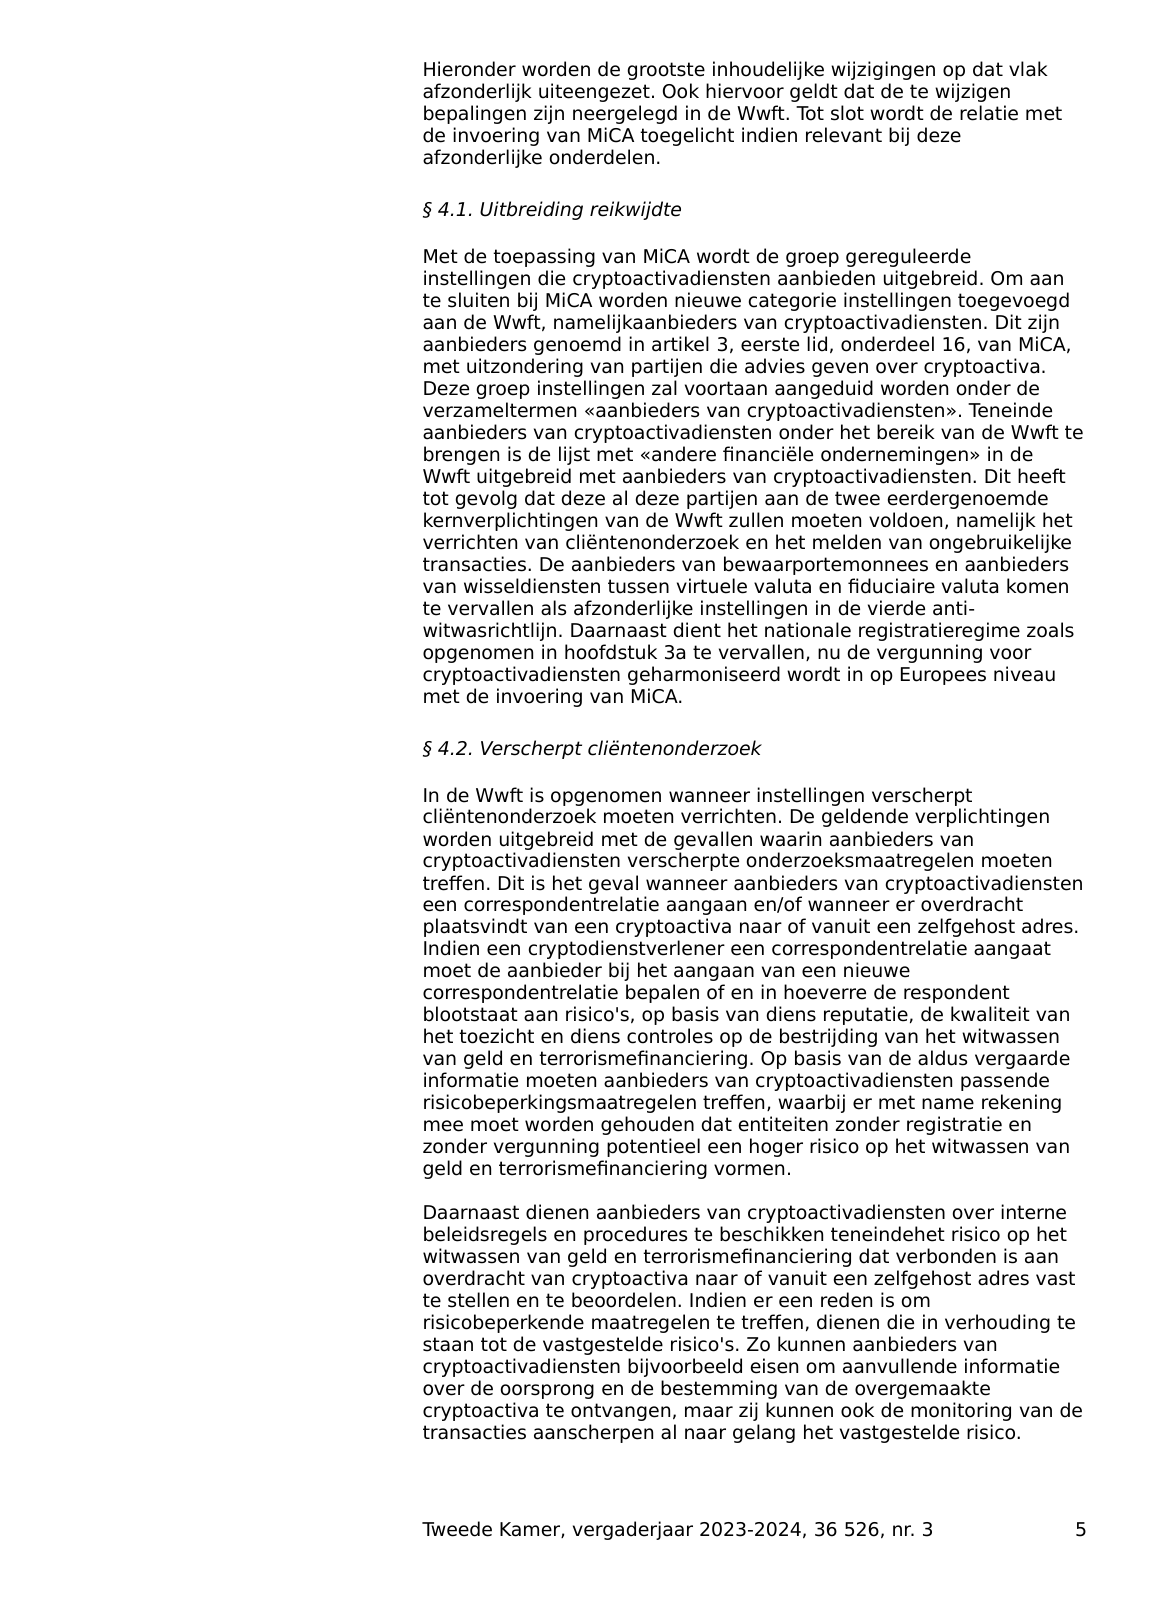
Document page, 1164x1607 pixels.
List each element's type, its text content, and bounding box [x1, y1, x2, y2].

text Daarnaast dienen aanbieders van cryptoactivadiensten over interne beleidsregels en procedures te beschikken teneindehet risico op het witwassen van geld en terrorismefinanciering dat verbonden is aan overdracht van cryptoactiva naar of vanuit een zelfgehost adres vast te stellen en te beoordelen. Indien er een reden is om risicobeperkende maatregelen te treffen, dienen die in verhouding te staan tot de vastgestelde risico's. Zo kunnen aanbieders van cryptoactivadiensten bijvoorbeeld eisen om aanvullende informatie over de oorsprong en de bestemming van de overgemaakte cryptoactiva te ontvangen, maar zij kunnen ook de monitoring van de transacties aanscherpen al naar gelang het vastgestelde risico. [422, 1202, 1087, 1444]
subtitle § 4.1. Uitbreiding reikwijdte [422, 199, 1087, 221]
text Met de toepassing van MiCA wordt de groep gereguleerde instellingen die cryptoactivadiensten aanbieden uitgebreid. Om aan te sluiten bij MiCA worden nieuwe categorie instellingen toegevoegd aan de Wwft, namelijkaanbieders van cryptoactivadiensten. Dit zijn aanbieders genoemd in artikel 3, eerste lid, onderdeel 16, van MiCA, met uitzondering van partijen die advies geven over cryptoactiva. Deze groep instellingen zal voortaan aangeduid worden onder de verzameltermen «aanbieders van cryptoactivadiensten». Teneinde aanbieders van cryptoactivadiensten onder het bereik van de Wwft te brengen is de lijst met «andere financiële ondernemingen» in de Wwft uitgebreid met aanbieders van cryptoactivadiensten. Dit heeft tot gevolg dat deze al deze partijen aan de twee eerdergenoemde kernverplichtingen van de Wwft zullen moeten voldoen, namelijk het verrichten van cliëntenonderzoek en het melden van ongebruikelijke transacties. De aanbieders van bewaarportemonnees en aanbieders van wisseldiensten tussen virtuele valuta en fiduciaire valuta komen te vervallen als afzonderlijke instellingen in de vierde anti-witwasrichtlijn. Daarnaast dient het nationale registratieregime zoals opgenomen in hoofdstuk 3a te vervallen, nu de vergunning voor cryptoactivadiensten geharmoniseerd wordt in op Europees niveau met de invoering van MiCA. [422, 246, 1087, 707]
text In de Wwft is opgenomen wanneer instellingen verscherpt cliëntenonderzoek moeten verrichten. De geldende verplichtingen worden uitgebreid met de gevallen waarin aanbieders van cryptoactivadiensten verscherpte onderzoeksmaatregelen moeten treffen. Dit is het geval wanneer aanbieders van cryptoactivadiensten een correspondentrelatie aangaan en/of wanneer er overdracht plaatsvindt van een cryptoactiva naar of vanuit een zelfgehost adres. [422, 784, 1087, 938]
text Indien een cryptodienstverlener een correspondentrelatie aangaat moet de aanbieder bij het aangaan van een nieuwe correspondentrelatie bepalen of en in hoeverre de respondent blootstaat aan risico's, op basis van diens reputatie, de kwaliteit van het toezicht en diens controles op de bestrijding van het witwassen van geld en terrorismefinanciering. Op basis van de aldus vergaarde informatie moeten aanbieders van cryptoactivadiensten passende risicobeperkingsmaatregelen treffen, waarbij er met name rekening mee moet worden gehouden dat entiteiten zonder registratie en zonder vergunning potentieel een hoger risico op het witwassen van geld en terrorismefinanciering vormen. [422, 938, 1087, 1180]
subtitle § 4.2. Verscherpt cliëntenonderzoek [422, 737, 1087, 759]
text Hieronder worden de grootste inhoudelijke wijzigingen op dat vlak afzonderlijk uiteengezet. Ook hiervoor geldt dat de te wijzigen bepalingen zijn neergelegd in de Wwft. Tot slot wordt de relatie met de invoering van MiCA toegelicht indien relevant bij deze afzonderlijke onderdelen. [422, 59, 1087, 169]
